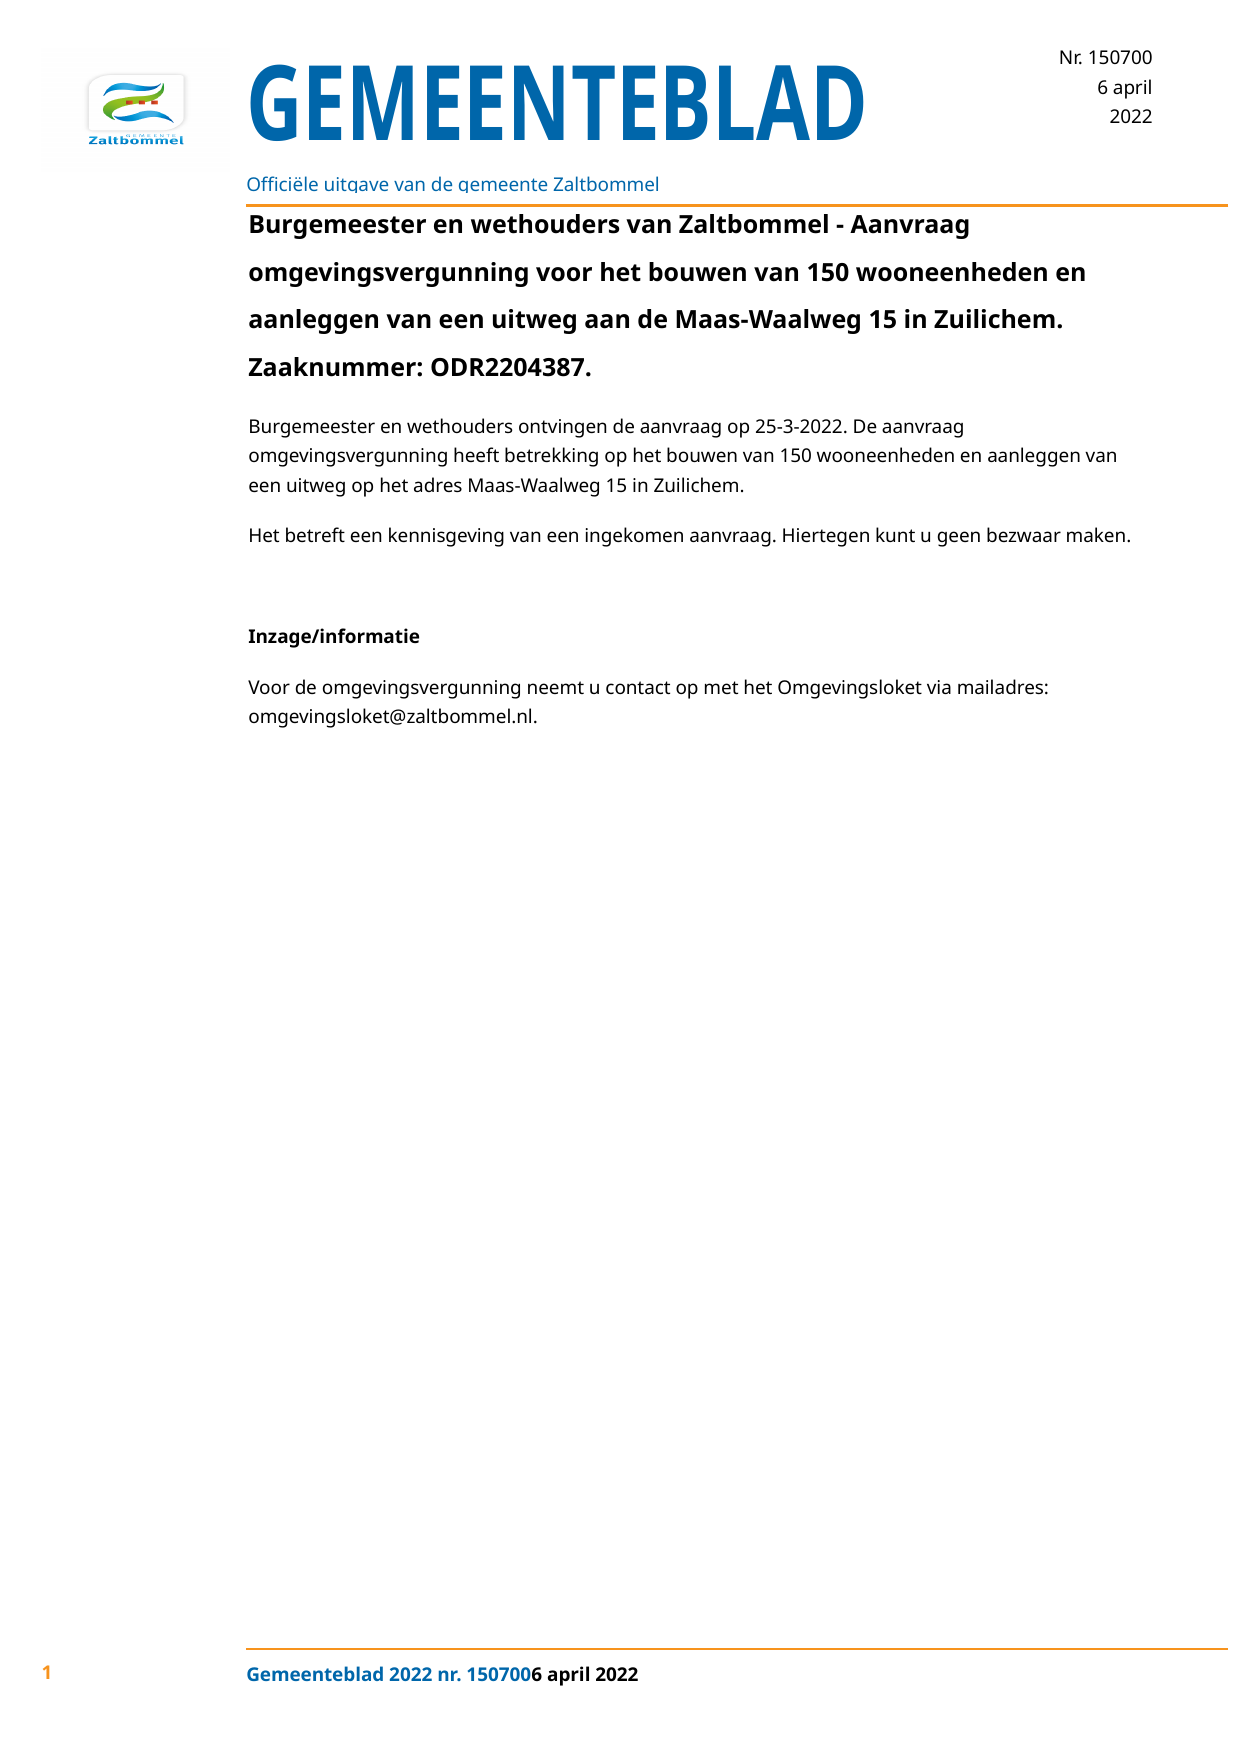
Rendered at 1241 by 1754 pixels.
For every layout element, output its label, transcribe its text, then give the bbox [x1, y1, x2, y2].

text Inzage/informatie [248, 623, 1152, 649]
text Het betreft een kennisgeving van een ingekomen aanvraag. Hiertegen kunt u geen bezwaar maken. [248, 523, 1152, 548]
text Burgemeester en wethouders van Zaltbommel - Aanvraag omgevingsvergunning voor het bouwen van 150 wooneenheden en aanleggen van een uitweg aan de Maas-Waalweg 15 in Zuilichem. Zaaknummer: ODR2204387. [248, 207, 1152, 384]
picture [41, 47, 231, 172]
text Voor de omgevingsvergunning neemt u contact op met het Omgevingsloket via mailadres: omgevingsloket@zaltbommel.nl. [248, 674, 1152, 729]
text Burgemeester en wethouders ontvingen de aanvraag op 25-3-2022. De aanvraag omgevingsvergunning heeft betrekking op het bouwen van 150 wooneenheden en aanleggen van een uitweg op het adres Maas-Waalweg 15 in Zuilichem. [248, 413, 1152, 498]
